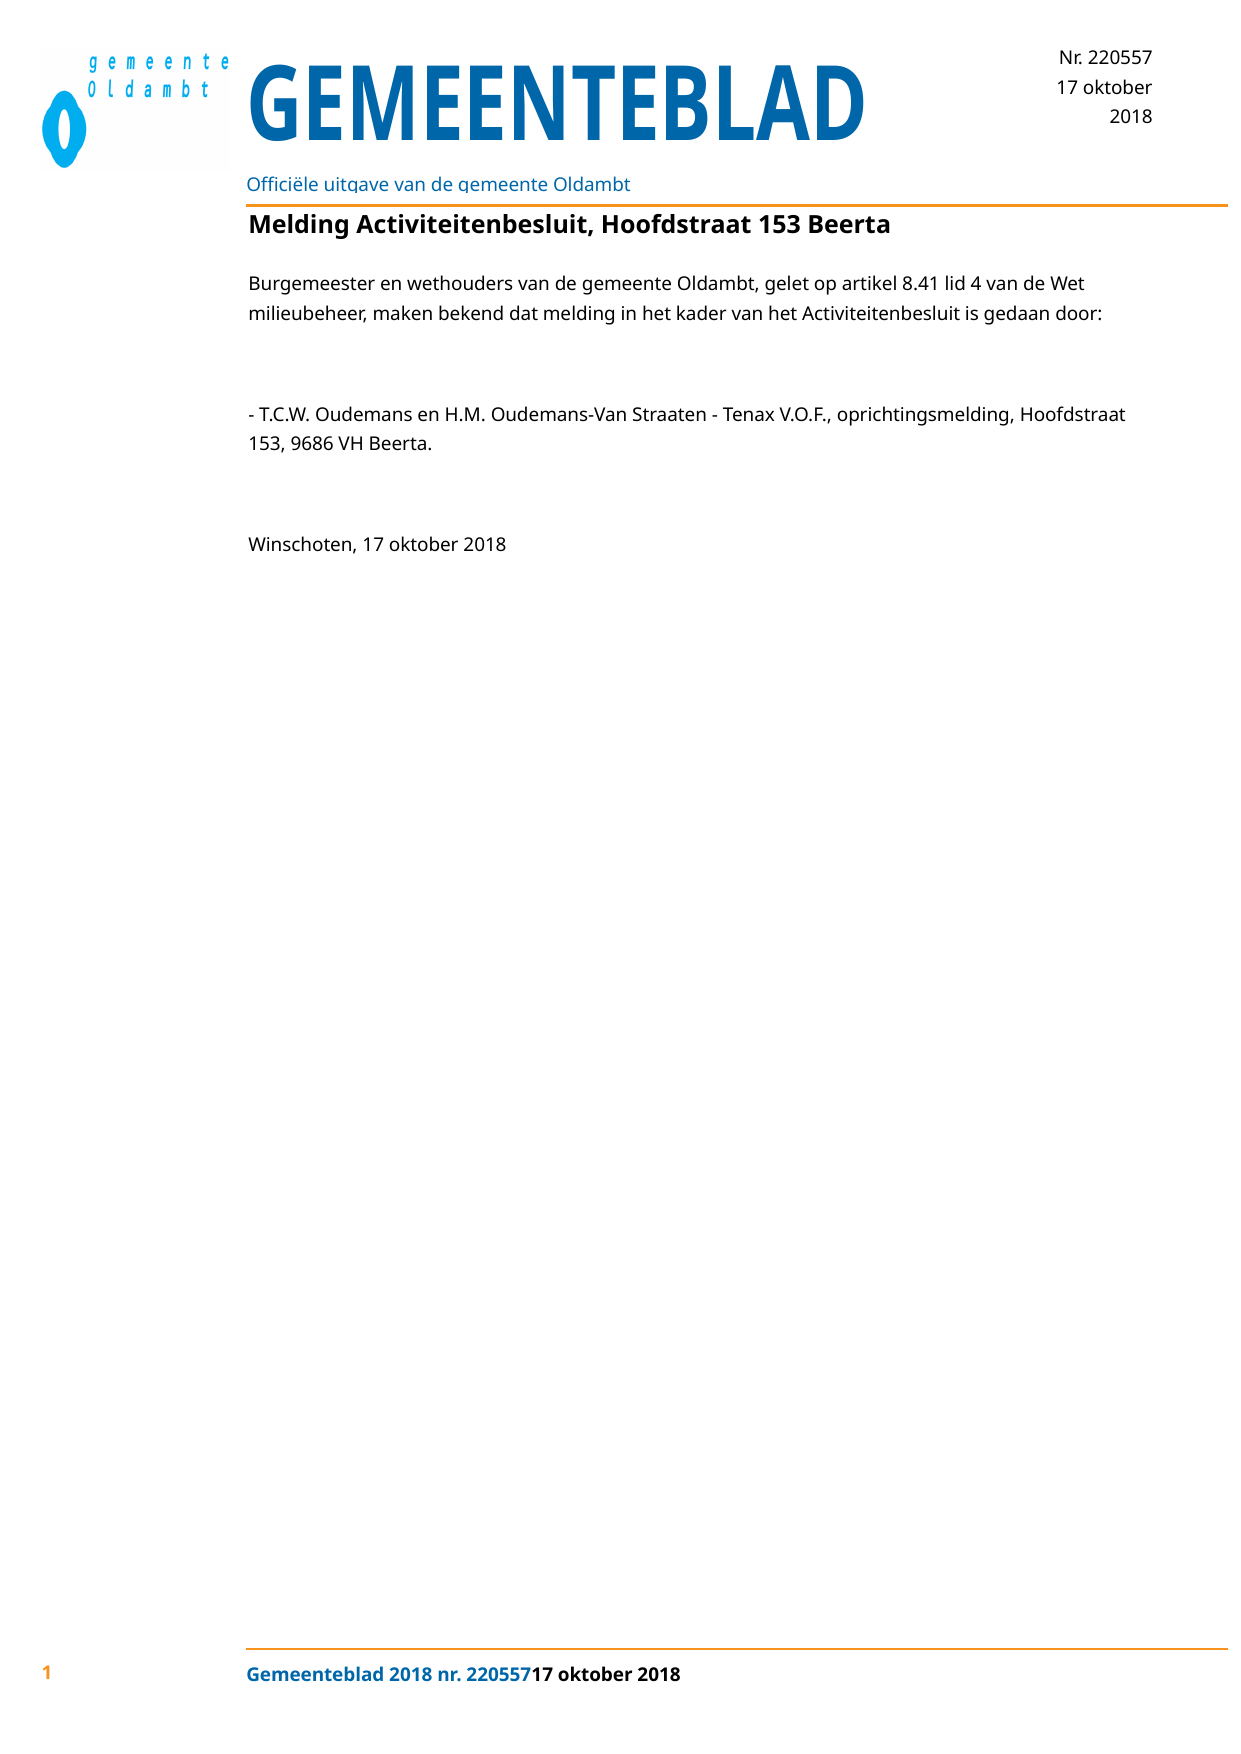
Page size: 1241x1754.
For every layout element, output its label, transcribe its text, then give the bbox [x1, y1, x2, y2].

text - T.C.W. Oudemans en H.M. Oudemans-Van Straaten - Tenax V.O.F., oprichtingsmelding, Hoofdstraat 153, 9686 VH Beerta. [248, 401, 1152, 456]
text Burgemeester en wethouders van de gemeente Oldambt, gelet op artikel 8.41 lid 4 van de Wet milieubeheer, maken bekend dat melding in het kader van het Activiteitenbesluit is gedaan door: [248, 270, 1152, 326]
text Winschoten, 17 oktober 2018 [248, 531, 1152, 557]
text Melding Activiteitenbesluit, Hoofdstraat 153 Beerta [248, 207, 1152, 241]
picture [41, 47, 231, 172]
